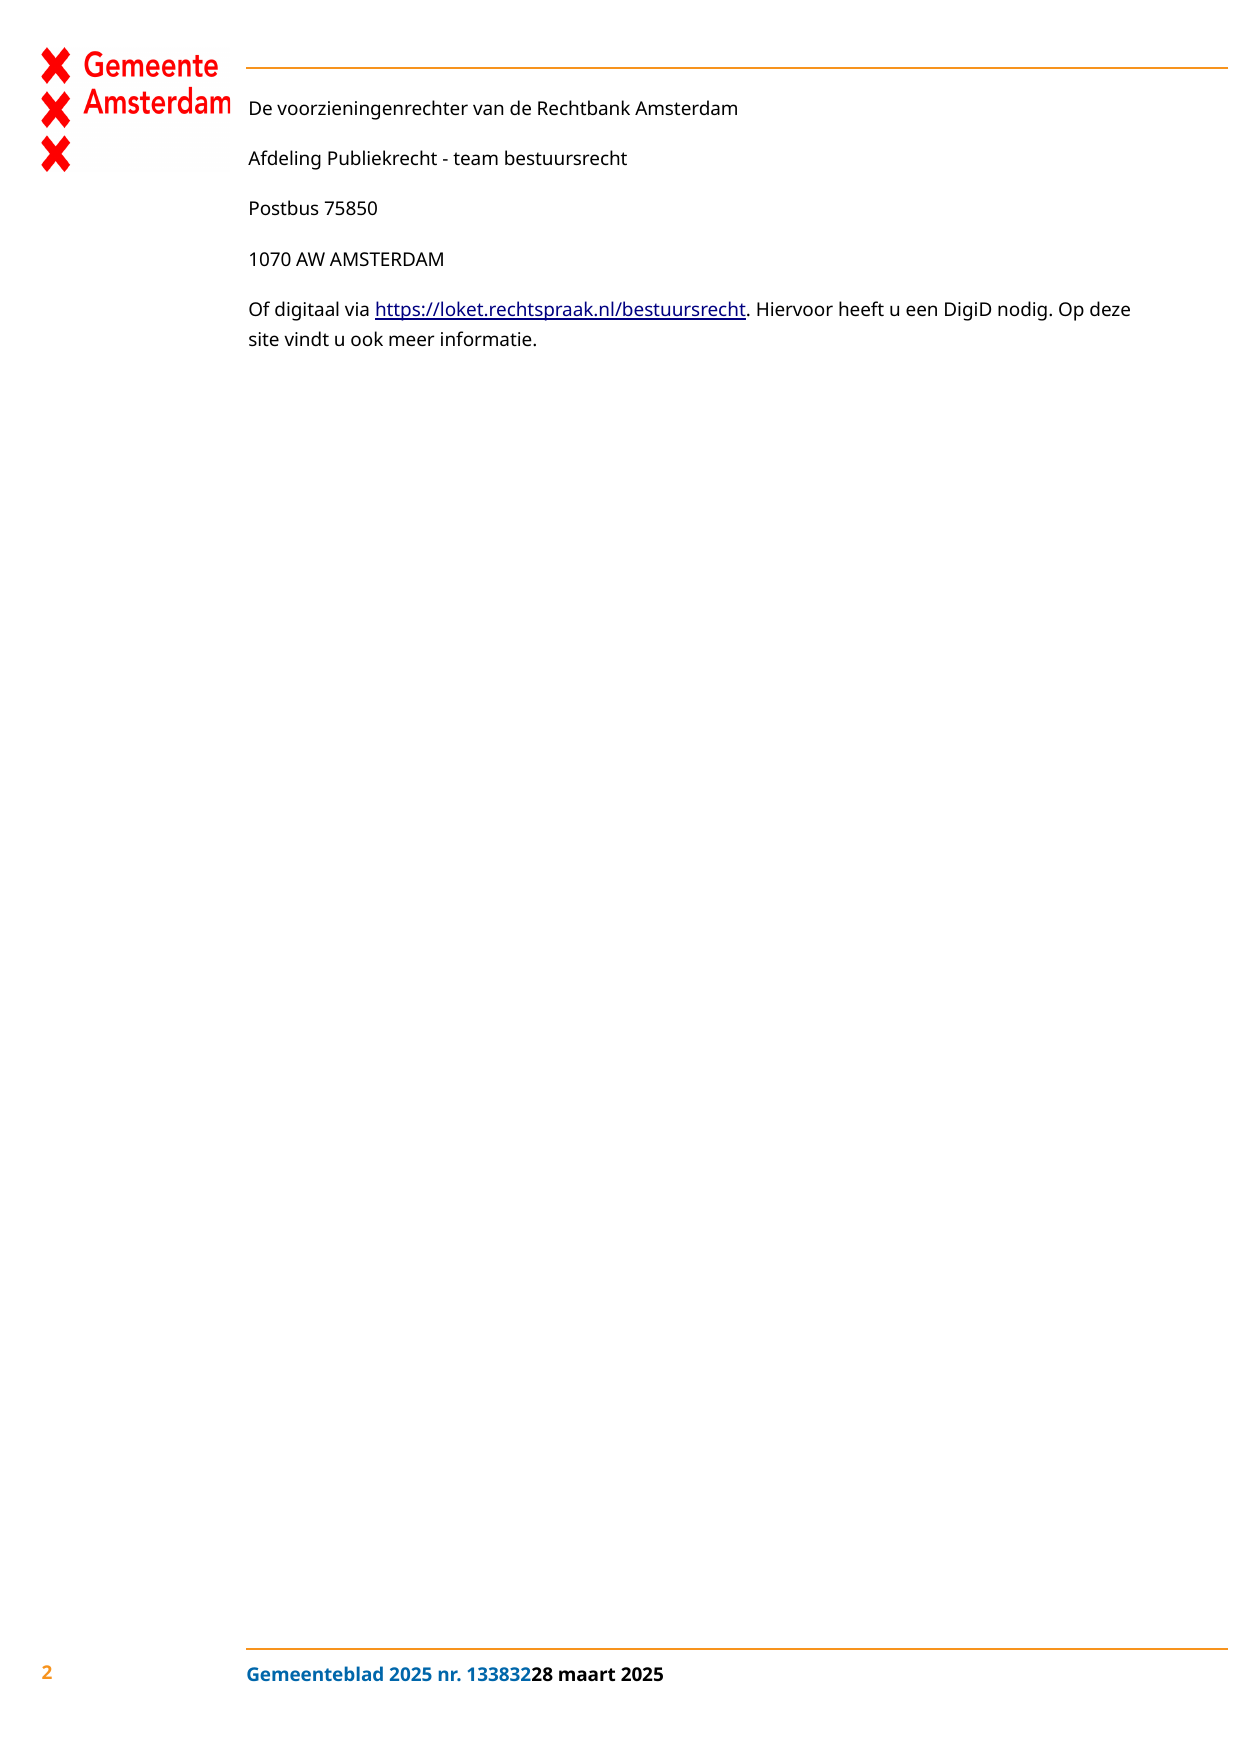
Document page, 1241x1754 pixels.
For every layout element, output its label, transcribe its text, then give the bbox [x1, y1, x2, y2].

picture [41, 47, 231, 172]
text Postbus 75850 [248, 196, 1152, 221]
text Afdeling Publiekrecht - team bestuursrecht [248, 145, 1152, 171]
text Of digitaal via https://loket.rechtspraak.nl/bestuursrecht. Hiervoor heeft u een DigiD nodig. Op deze site vindt u ook meer informatie. [248, 296, 1152, 352]
text De voorzieningenrechter van de Rechtbank Amsterdam [248, 95, 1152, 121]
text 1070 AW AMSTERDAM [248, 246, 1152, 272]
